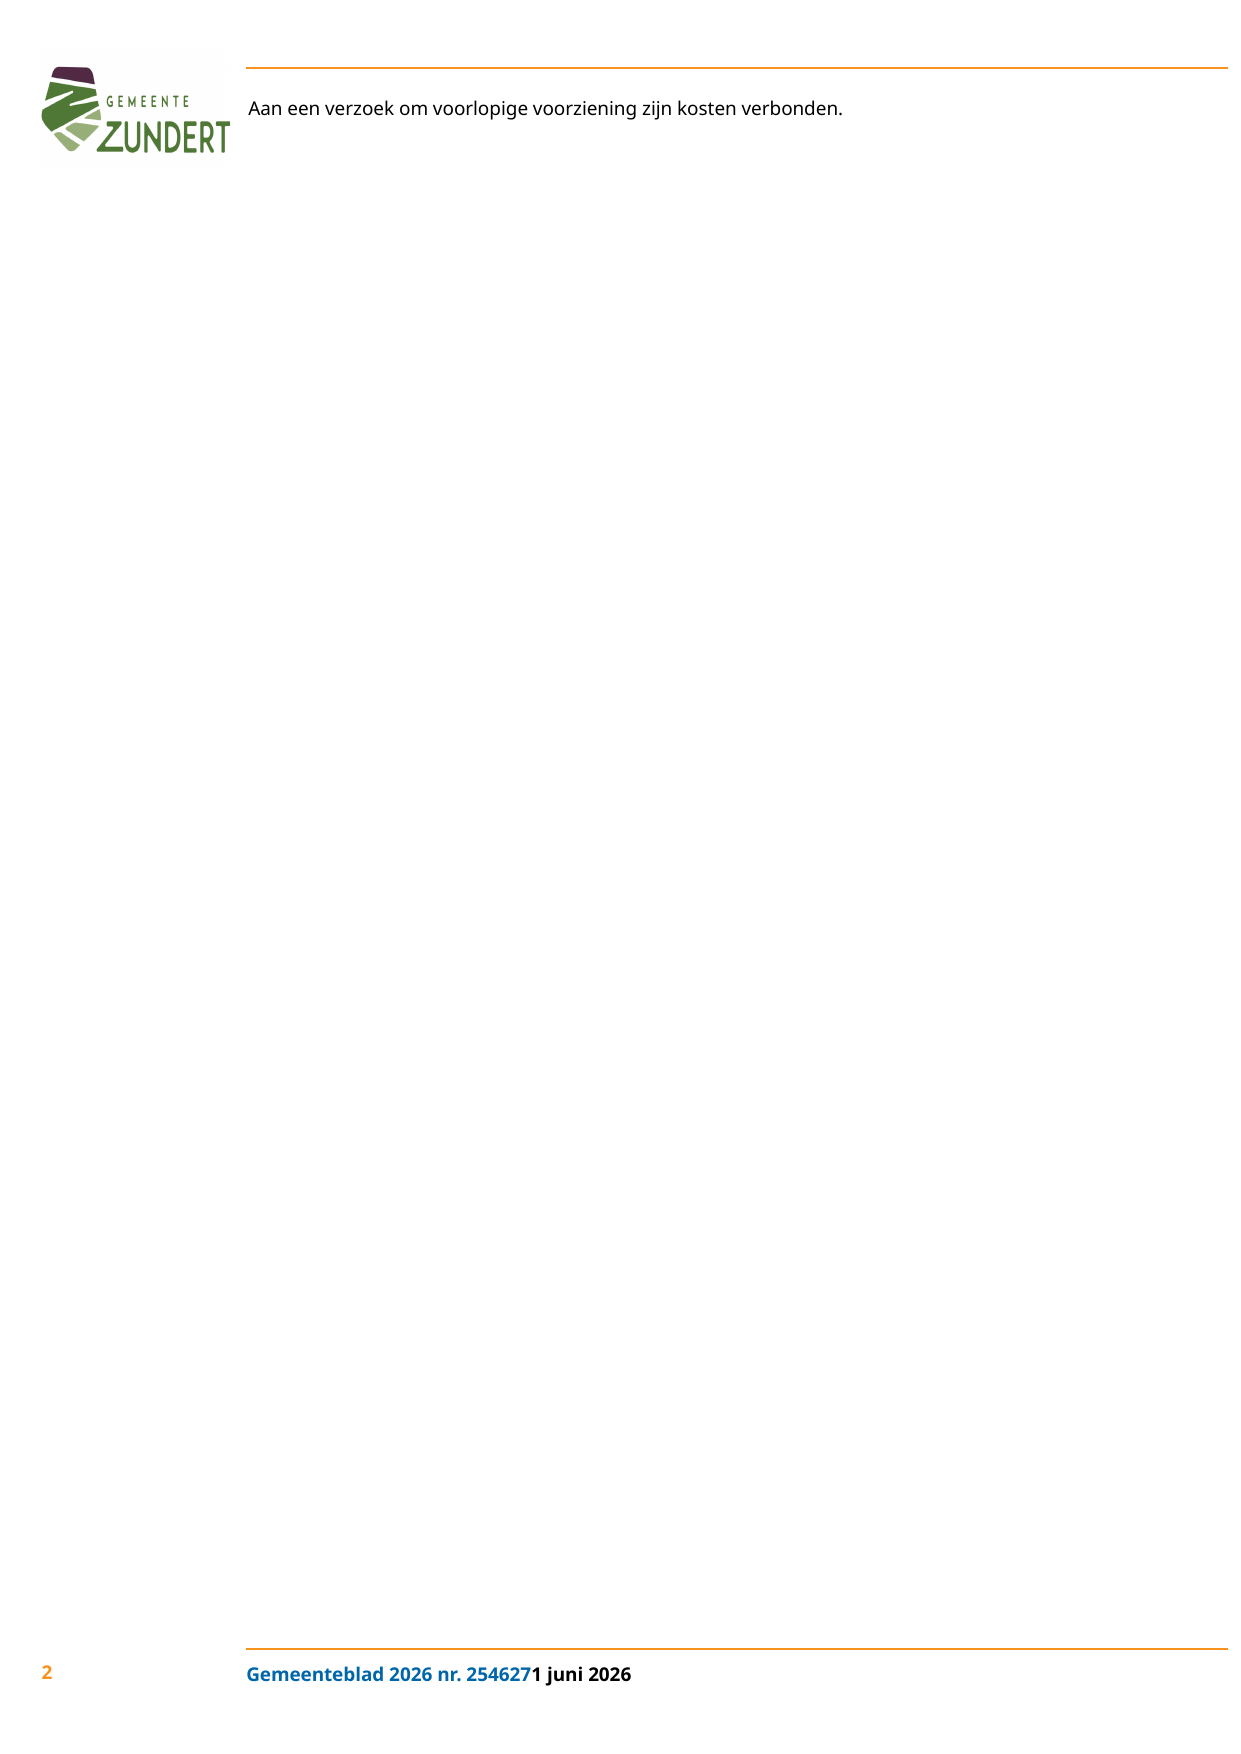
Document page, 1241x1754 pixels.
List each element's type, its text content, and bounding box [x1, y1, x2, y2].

text Aan een verzoek om voorlopige voorziening zijn kosten verbonden. [248, 95, 1152, 121]
picture [41, 47, 231, 172]
